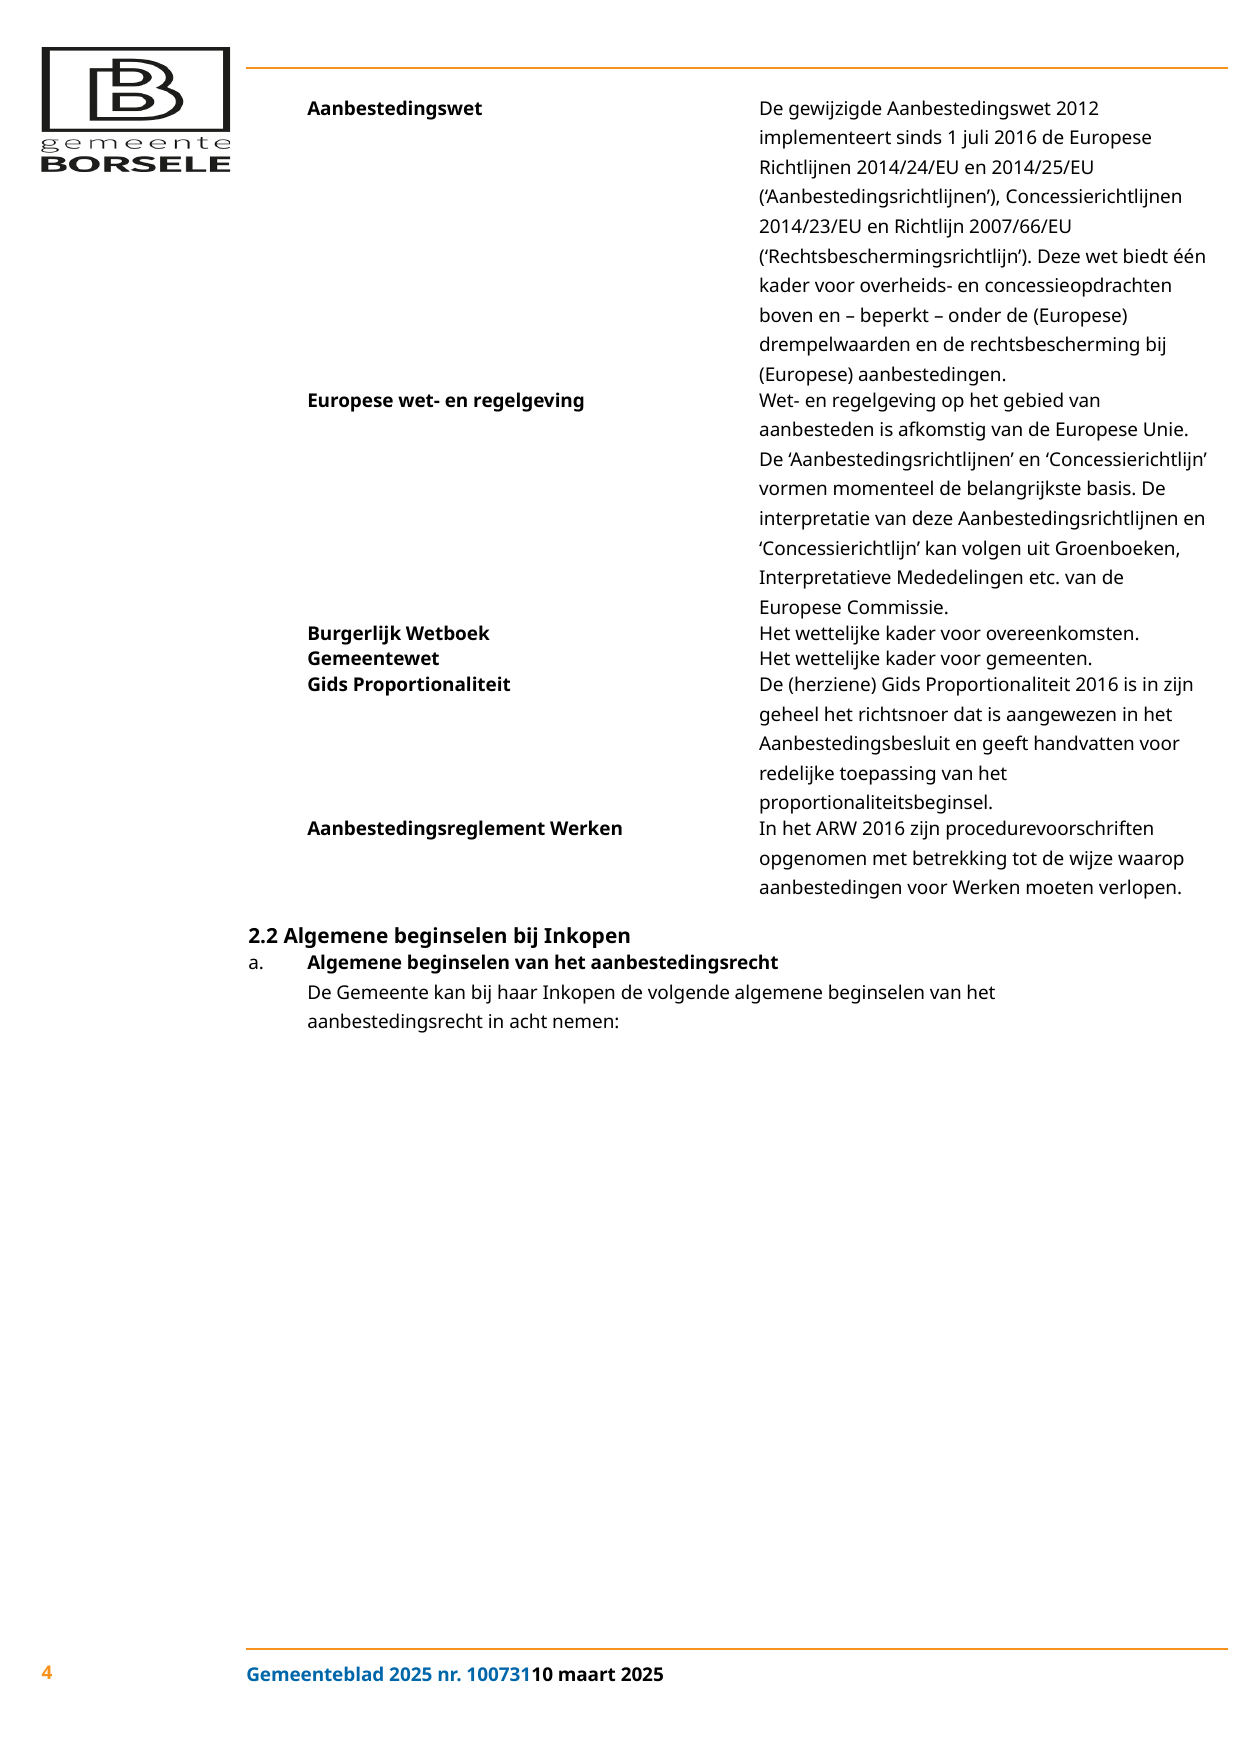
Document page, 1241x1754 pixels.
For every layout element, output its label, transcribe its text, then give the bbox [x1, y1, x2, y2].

table_cell Burgerlijk Wetboek [307, 620, 759, 645]
list De Gemeente kan bij haar Inkopen de volgende algemene beginselen van het aanbestedingsrecht in acht nemen: [248, 979, 1152, 1034]
table_cell Aanbestedingsreglement Werken [307, 815, 759, 900]
table_cell Het wettelijke kader voor gemeenten. [759, 645, 1211, 671]
table_header Aanbestedingswet [307, 95, 759, 387]
picture [41, 47, 231, 172]
table_cell Gemeentewet [307, 645, 759, 671]
table_cell Wet- en regelgeving op het gebied van aanbesteden is afkomstig van de Europese Unie. De ‘Aanbestedingsrichtlijnen’ en ‘Concessierichtlijn’ vormen momenteel de belangrijkste basis. De interpretatie van deze Aanbestedingsrichtlijnen en ‘Concessierichtlijn’ kan volgen uit Groenboeken, Interpretatieve Mededelingen etc. van de Europese Commissie. [759, 387, 1211, 620]
table_cell Gids Proportionaliteit [307, 671, 759, 815]
list Algemene beginselen van het aanbestedingsrecht [248, 949, 1152, 975]
table_cell Het wettelijke kader voor overeenkomsten. [759, 620, 1211, 645]
table_cell Europese wet- en regelgeving [307, 387, 759, 620]
table_cell De (herziene) Gids Proportionaliteit 2016 is in zijn geheel het richtsnoer dat is aangewezen in het Aanbestedingsbesluit en geeft handvatten voor redelijke toepassing van het proportionaliteitsbeginsel. [759, 671, 1211, 815]
table_header De gewijzigde Aanbestedingswet 2012 implementeert sinds 1 juli 2016 de Europese Richtlijnen 2014/24/EU en 2014/25/EU (‘Aanbestedingsrichtlijnen’), Concessierichtlijnen 2014/23/EU en Richtlijn 2007/66/EU (‘Rechtsbeschermingsrichtlijn’). Deze wet biedt één kader voor overheids- en concessieopdrachten boven en – beperkt – onder de (Europese) drempelwaarden en de rechtsbescherming bij (Europese) aanbestedingen. [759, 95, 1211, 387]
table_cell In het ARW 2016 zijn procedurevoorschriften opgenomen met betrekking tot de wijze waarop aanbestedingen voor Werken moeten verlopen. [759, 815, 1211, 900]
text 2.2 Algemene beginselen bij Inkopen [248, 921, 1152, 949]
